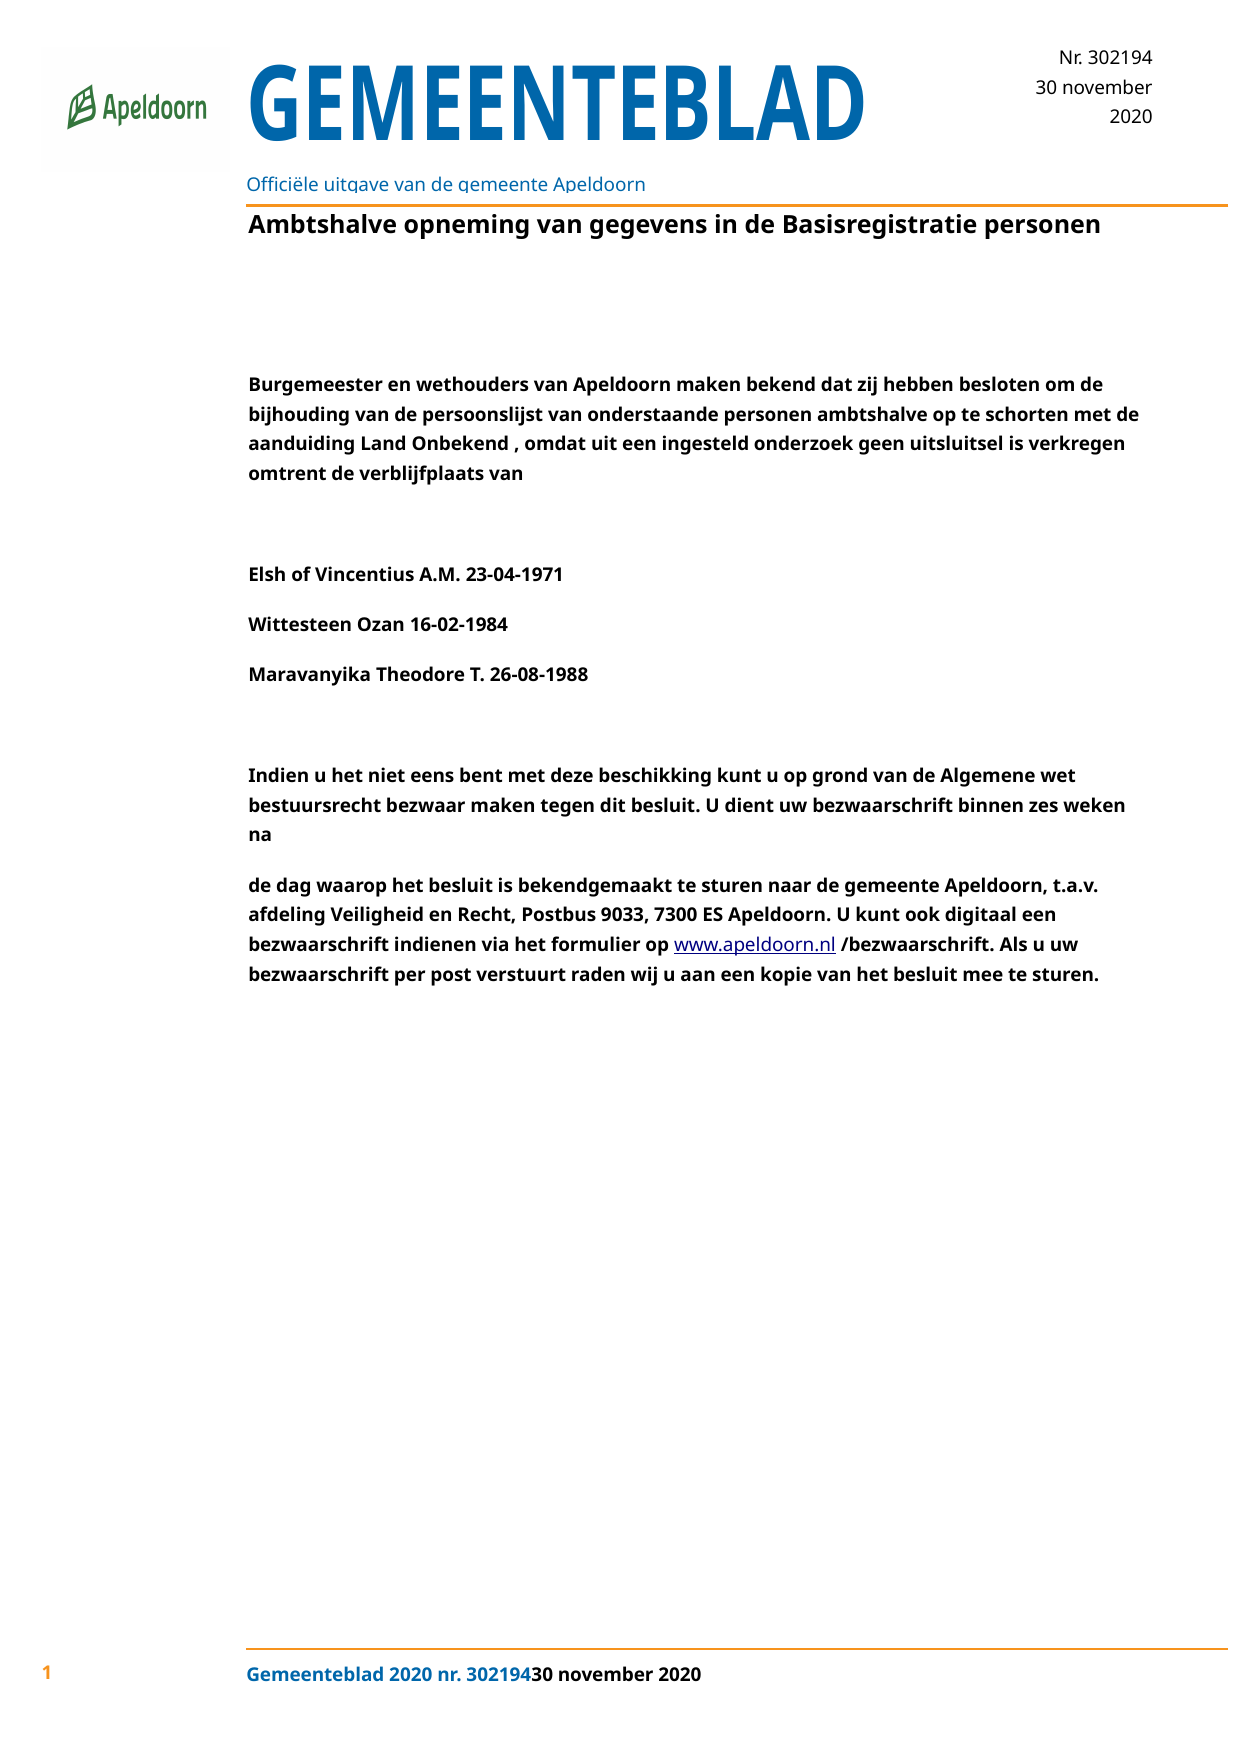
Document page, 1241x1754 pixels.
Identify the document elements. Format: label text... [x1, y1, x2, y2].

text Indien u het niet eens bent met deze beschikking kunt u op grond van de Algemene wet bestuursrecht bezwaar maken tegen dit besluit. U dient uw bezwaarschrift binnen zes weken na [248, 762, 1152, 847]
text Burgemeester en wethouders van Apeldoorn maken bekend dat zij hebben besloten om de bijhouding van de persoonslijst van onderstaande personen ambtshalve op te schorten met de aanduiding Land Onbekend , omdat uit een ingesteld onderzoek geen uitsluitsel is verkregen omtrent de verblijfplaats van [248, 371, 1152, 486]
text de dag waarop het besluit is bekendgemaakt te sturen naar de gemeente Apeldoorn, t.a.v. afdeling Veiligheid en Recht, Postbus 9033, 7300 ES Apeldoorn. U kunt ook digitaal een bezwaarschrift indienen via het formulier op www.apeldoorn.nl /bezwaarschrift. Als u uw bezwaarschrift per post verstuurt raden wij u aan een kopie van het besluit mee te sturen. [248, 872, 1152, 986]
text Maravanyika Theodore T. 26-08-1988 [248, 662, 1152, 687]
text Ambtshalve opneming van gegevens in de Basisregistratie personen [248, 207, 1152, 241]
picture [41, 47, 231, 172]
text Wittesteen Ozan 16-02-1984 [248, 611, 1152, 637]
text Elsh of Vincentius A.M. 23-04-1971 [248, 561, 1152, 586]
